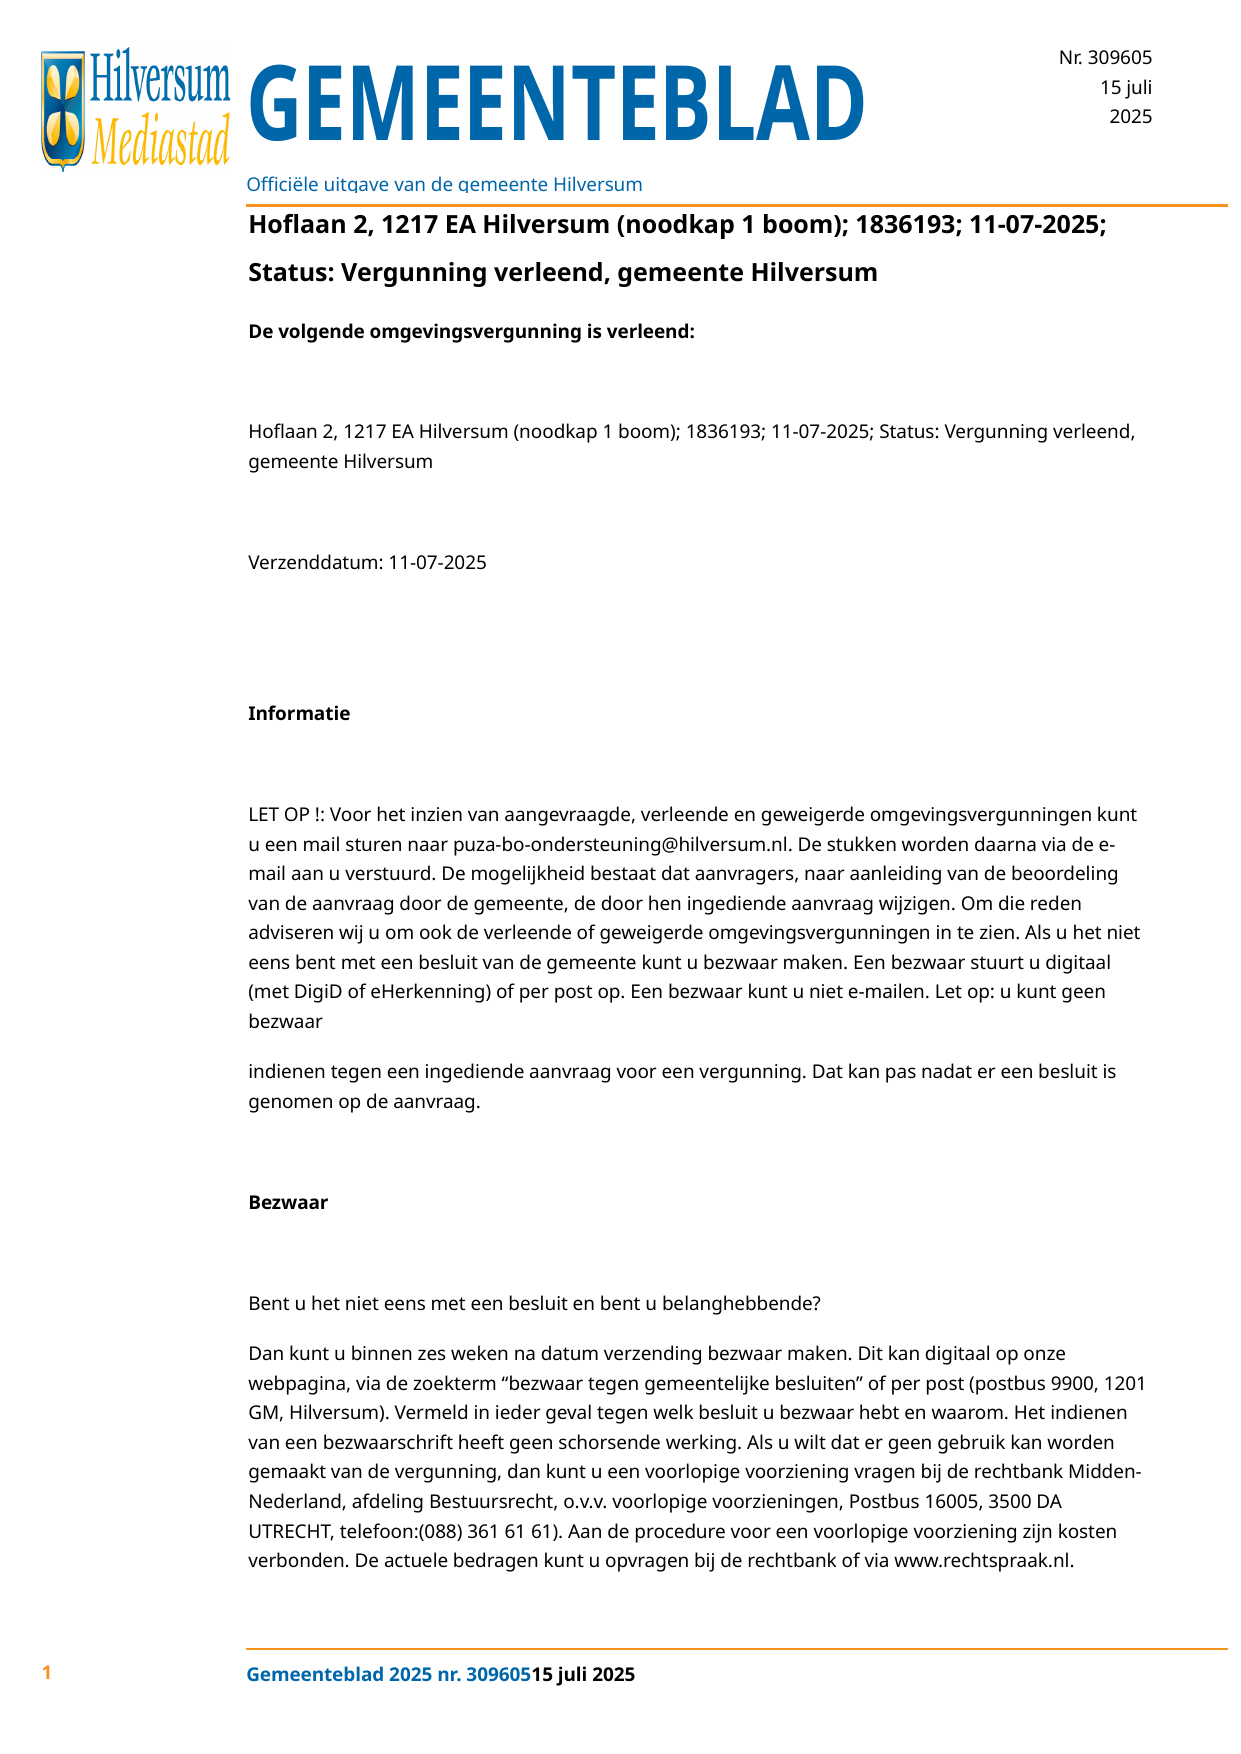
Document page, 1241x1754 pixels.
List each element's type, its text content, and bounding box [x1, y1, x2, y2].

text indienen tegen een ingediende aanvraag voor een vergunning. Dat kan pas nadat er een besluit is genomen op de aanvraag. [248, 1059, 1152, 1114]
text Hoflaan 2, 1217 EA Hilversum (noodkap 1 boom); 1836193; 11-07-2025; Status: Vergunning verleend, gemeente Hilversum [248, 419, 1152, 474]
text De volgende omgevingsvergunning is verleend: [248, 318, 1152, 344]
text Verzenddatum: 11-07-2025 [248, 549, 1152, 575]
picture [41, 47, 231, 172]
text Bent u het niet eens met een besluit en bent u belanghebbende? [248, 1290, 1152, 1316]
text Dan kunt u binnen zes weken na datum verzending bezwaar maken. Dit kan digitaal op onze webpagina, via de zoekterm “bezwaar tegen gemeentelijke besluiten” of per post (postbus 9900, 1201 GM, Hilversum). Vermeld in ieder geval tegen welk besluit u bezwaar hebt en waarom. Het indienen van een bezwaarschrift heeft geen schorsende werking. Als u wilt dat er geen gebruik kan worden gemaakt van de vergunning, dan kunt u een voorlopige voorziening vragen bij de rechtbank Midden-Nederland, afdeling Bestuursrecht, o.v.v. voorlopige voorzieningen, Postbus 16005, 3500 DA UTRECHT, telefoon:(088) 361 61 61). Aan de procedure voor een voorlopige voorziening zijn kosten verbonden. De actuele bedragen kunt u opvragen bij de rechtbank of via www.rechtspraak.nl. [248, 1340, 1152, 1573]
text LET OP !: Voor het inzien van aangevraagde, verleende en geweigerde omgevingsvergunningen kunt u een mail sturen naar puza-bo-ondersteuning@hilversum.nl. De stukken worden daarna via de e-mail aan u verstuurd. De mogelijkheid bestaat dat aanvragers, naar aanleiding van de beoordeling van de aanvraag door de gemeente, de door hen ingediende aanvraag wijzigen. Om die reden adviseren wij u om ook de verleende of geweigerde omgevingsvergunningen in te zien. Als u het niet eens bent met een besluit van de gemeente kunt u bezwaar maken. Een bezwaar stuurt u digitaal (met DigiD of eHerkenning) of per post op. Een bezwaar kunt u niet e-mailen. Let op: u kunt geen bezwaar [248, 801, 1152, 1034]
text Bezwaar [248, 1189, 1152, 1215]
text Hoflaan 2, 1217 EA Hilversum (noodkap 1 boom); 1836193; 11-07-2025; Status: Vergunning verleend, gemeente Hilversum [248, 207, 1152, 288]
text Informatie [248, 700, 1152, 726]
